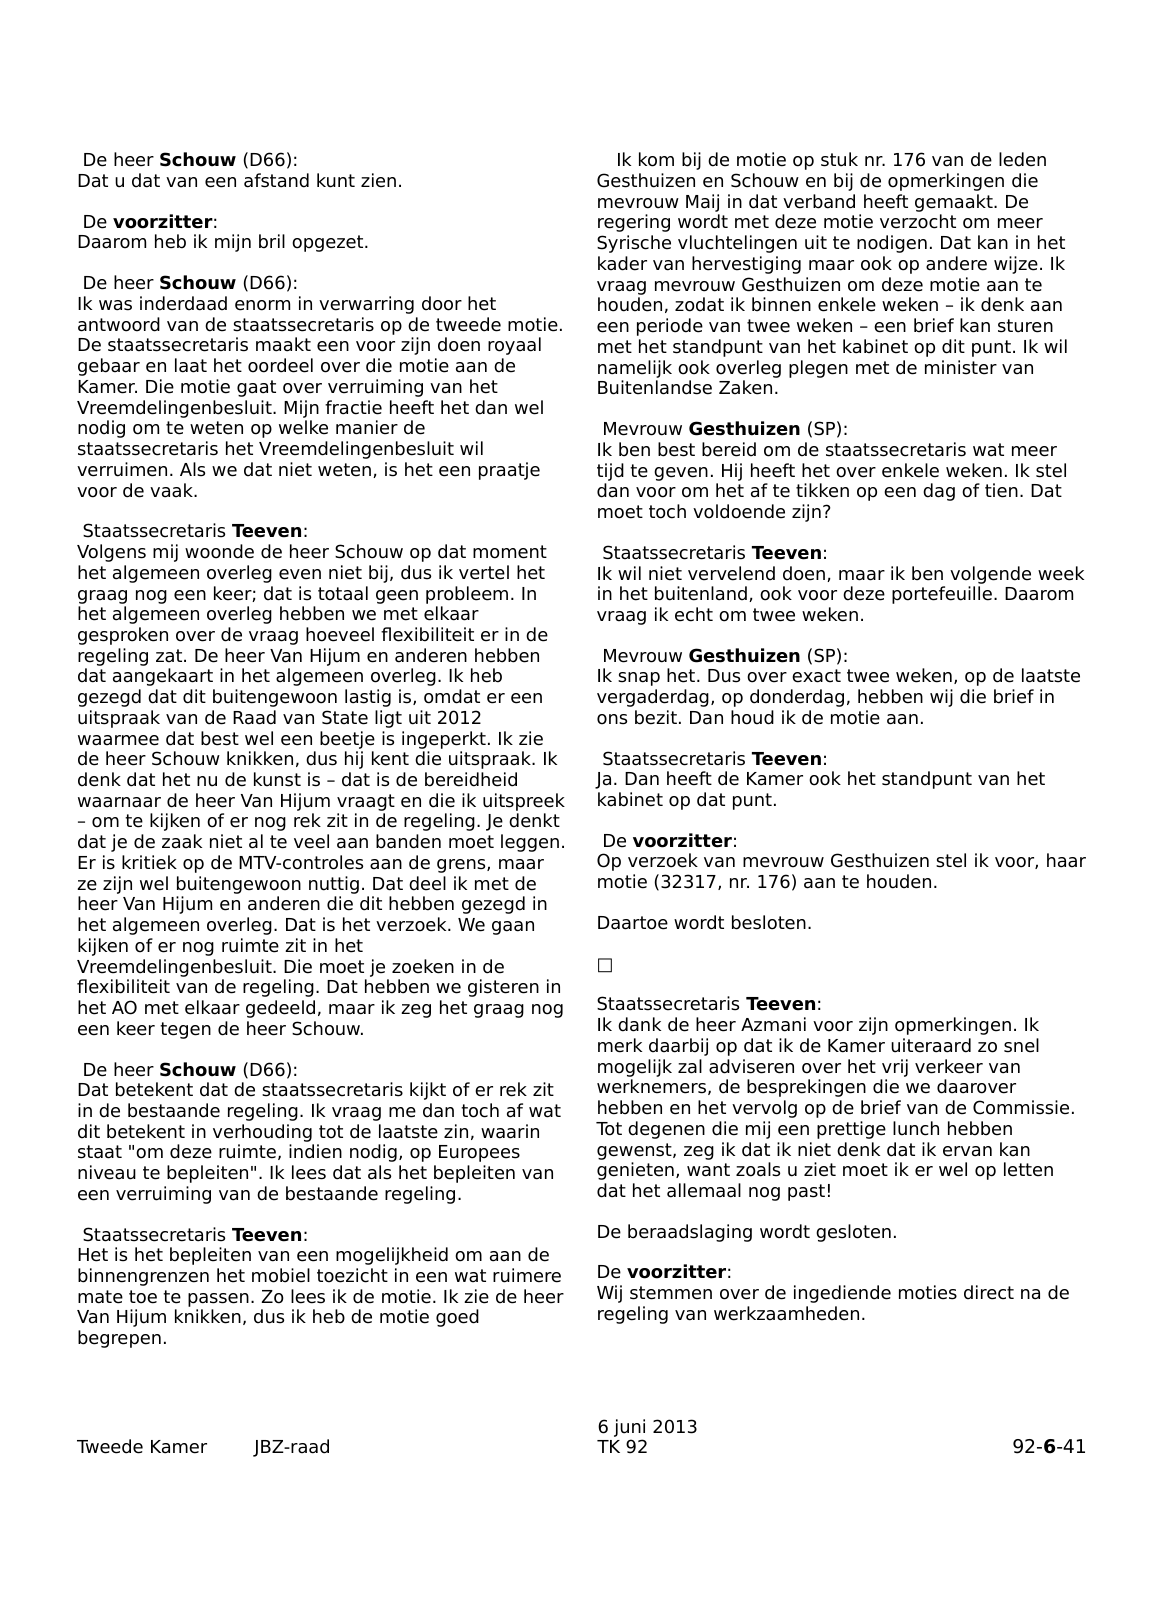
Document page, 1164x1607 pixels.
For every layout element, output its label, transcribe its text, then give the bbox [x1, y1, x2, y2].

text □ [596, 953, 1087, 974]
text Mevrouw Gesthuizen (SP): [596, 646, 1087, 666]
text Ik was inderdaad enorm in verwarring door het antwoord van de staatssecretaris op de tweede motie. De staatssecretaris maakt een voor zijn doen royaal gebaar en laat het oordeel over die motie aan de Kamer. Die motie gaat over verruiming van het Vreemdelingenbesluit. Mijn fractie heeft het dan wel nodig om te weten op welke manier de staatssecretaris het Vreemdelingenbesluit wil verruimen. Als we dat niet weten, is het een praatje voor de vaak. [77, 294, 567, 501]
text De heer Schouw (D66): [77, 150, 567, 171]
text Staatssecretaris Teeven: [596, 748, 1087, 769]
text Staatssecretaris Teeven: [77, 521, 567, 542]
text Ik dank de heer Azmani voor zijn opmerkingen. Ik merk daarbij op dat ik de Kamer uiteraard zo snel mogelijk zal adviseren over het vrij verkeer van werknemers, de besprekingen die we daarover hebben en het vervolg op de brief van de Commissie. Tot degenen die mij een prettige lunch hebben gewenst, zeg ik dat ik niet denk dat ik ervan kan genieten, want zoals u ziet moet ik er wel op letten dat het allemaal nog past! [596, 1015, 1087, 1202]
text De voorzitter: [596, 1262, 1087, 1283]
text De voorzitter: [77, 212, 567, 232]
text Staatssecretaris Teeven: [596, 543, 1087, 563]
text De heer Schouw (D66): [77, 273, 567, 294]
text Dat u dat van een afstand kunt zien. [77, 171, 567, 192]
text Staatssecretaris Teeven: [596, 994, 1087, 1015]
text Het is het bepleiten van een mogelijkheid om aan de binnengrenzen het mobiel toezicht in een wat ruimere mate toe te passen. Zo lees ik de motie. Ik zie de heer Van Hijum knikken, dus ik heb de motie goed begrepen. [77, 1245, 567, 1349]
text De voorzitter: [596, 831, 1087, 851]
text Ik kom bij de motie op stuk nr. 176 van de leden Gesthuizen en Schouw en bij de opmerkingen die mevrouw Maij in dat verband heeft gemaakt. De regering wordt met deze motie verzocht om meer Syrische vluchtelingen uit te nodigen. Dat kan in het kader van hervestiging maar ook op andere wijze. Ik vraag mevrouw Gesthuizen om deze motie aan te houden, zodat ik binnen enkele weken – ik denk aan een periode van twee weken – een brief kan sturen met het standpunt van het kabinet op dit punt. Ik wil namelijk ook overleg plegen met de minister van Buitenlandse Zaken. [596, 150, 1087, 399]
text Mevrouw Gesthuizen (SP): [596, 419, 1087, 440]
text Daarom heb ik mijn bril opgezet. [77, 232, 567, 253]
text Volgens mij woonde de heer Schouw op dat moment het algemeen overleg even niet bij, dus ik vertel het graag nog een keer; dat is totaal geen probleem. In het algemeen overleg hebben we met elkaar gesproken over de vraag hoeveel flexibiliteit er in de regeling zat. De heer Van Hijum en anderen hebben dat aangekaart in het algemeen overleg. Ik heb gezegd dat dit buitengewoon lastig is, omdat er een uitspraak van de Raad van State ligt uit 2012 waarmee dat best wel een beetje is ingeperkt. Ik zie de heer Schouw knikken, dus hij kent die uitspraak. Ik denk dat het nu de kunst is – dat is de bereidheid waarnaar de heer Van Hijum vraagt en die ik uitspreek – om te kijken of er nog rek zit in de regeling. Je denkt dat je de zaak niet al te veel aan banden moet leggen. Er is kritiek op de MTV-controles aan de grens, maar ze zijn wel buitengewoon nuttig. Dat deel ik met de heer Van Hijum en anderen die dit hebben gezegd in het algemeen overleg. Dat is het verzoek. We gaan kijken of er nog ruimte zit in het Vreemdelingenbesluit. Die moet je zoeken in de flexibiliteit van de regeling. Dat hebben we gisteren in het AO met elkaar gedeeld, maar ik zeg het graag nog een keer tegen de heer Schouw. [77, 542, 567, 1039]
text Ja. Dan heeft de Kamer ook het standpunt van het kabinet op dat punt. [596, 769, 1087, 811]
text Wij stemmen over de ingediende moties direct na de regeling van werkzaamheden. [596, 1283, 1087, 1324]
text De beraadslaging wordt gesloten. [596, 1222, 1087, 1242]
text Op verzoek van mevrouw Gesthuizen stel ik voor, haar motie (32317, nr. 176) aan te houden. [596, 851, 1087, 893]
text Ik snap het. Dus over exact twee weken, op de laatste vergaderdag, op donderdag, hebben wij die brief in ons bezit. Dan houd ik de motie aan. [596, 666, 1087, 728]
text Ik wil niet vervelend doen, maar ik ben volgende week in het buitenland, ook voor deze portefeuille. Daarom vraag ik echt om twee weken. [596, 563, 1087, 626]
text Dat betekent dat de staatssecretaris kijkt of er rek zit in de bestaande regeling. Ik vraag me dan toch af wat dit betekent in verhouding tot de laatste zin, waarin staat "om deze ruimte, indien nodig, op Europees niveau te bepleiten". Ik lees dat als het bepleiten van een verruiming van de bestaande regeling. [77, 1080, 567, 1204]
text Staatssecretaris Teeven: [77, 1224, 567, 1245]
text De heer Schouw (D66): [77, 1059, 567, 1080]
text Ik ben best bereid om de staatssecretaris wat meer tijd te geven. Hij heeft het over enkele weken. Ik stel dan voor om het af te tikken op een dag of tien. Dat moet toch voldoende zijn? [596, 440, 1087, 523]
text Daartoe wordt besloten. [596, 913, 1087, 933]
